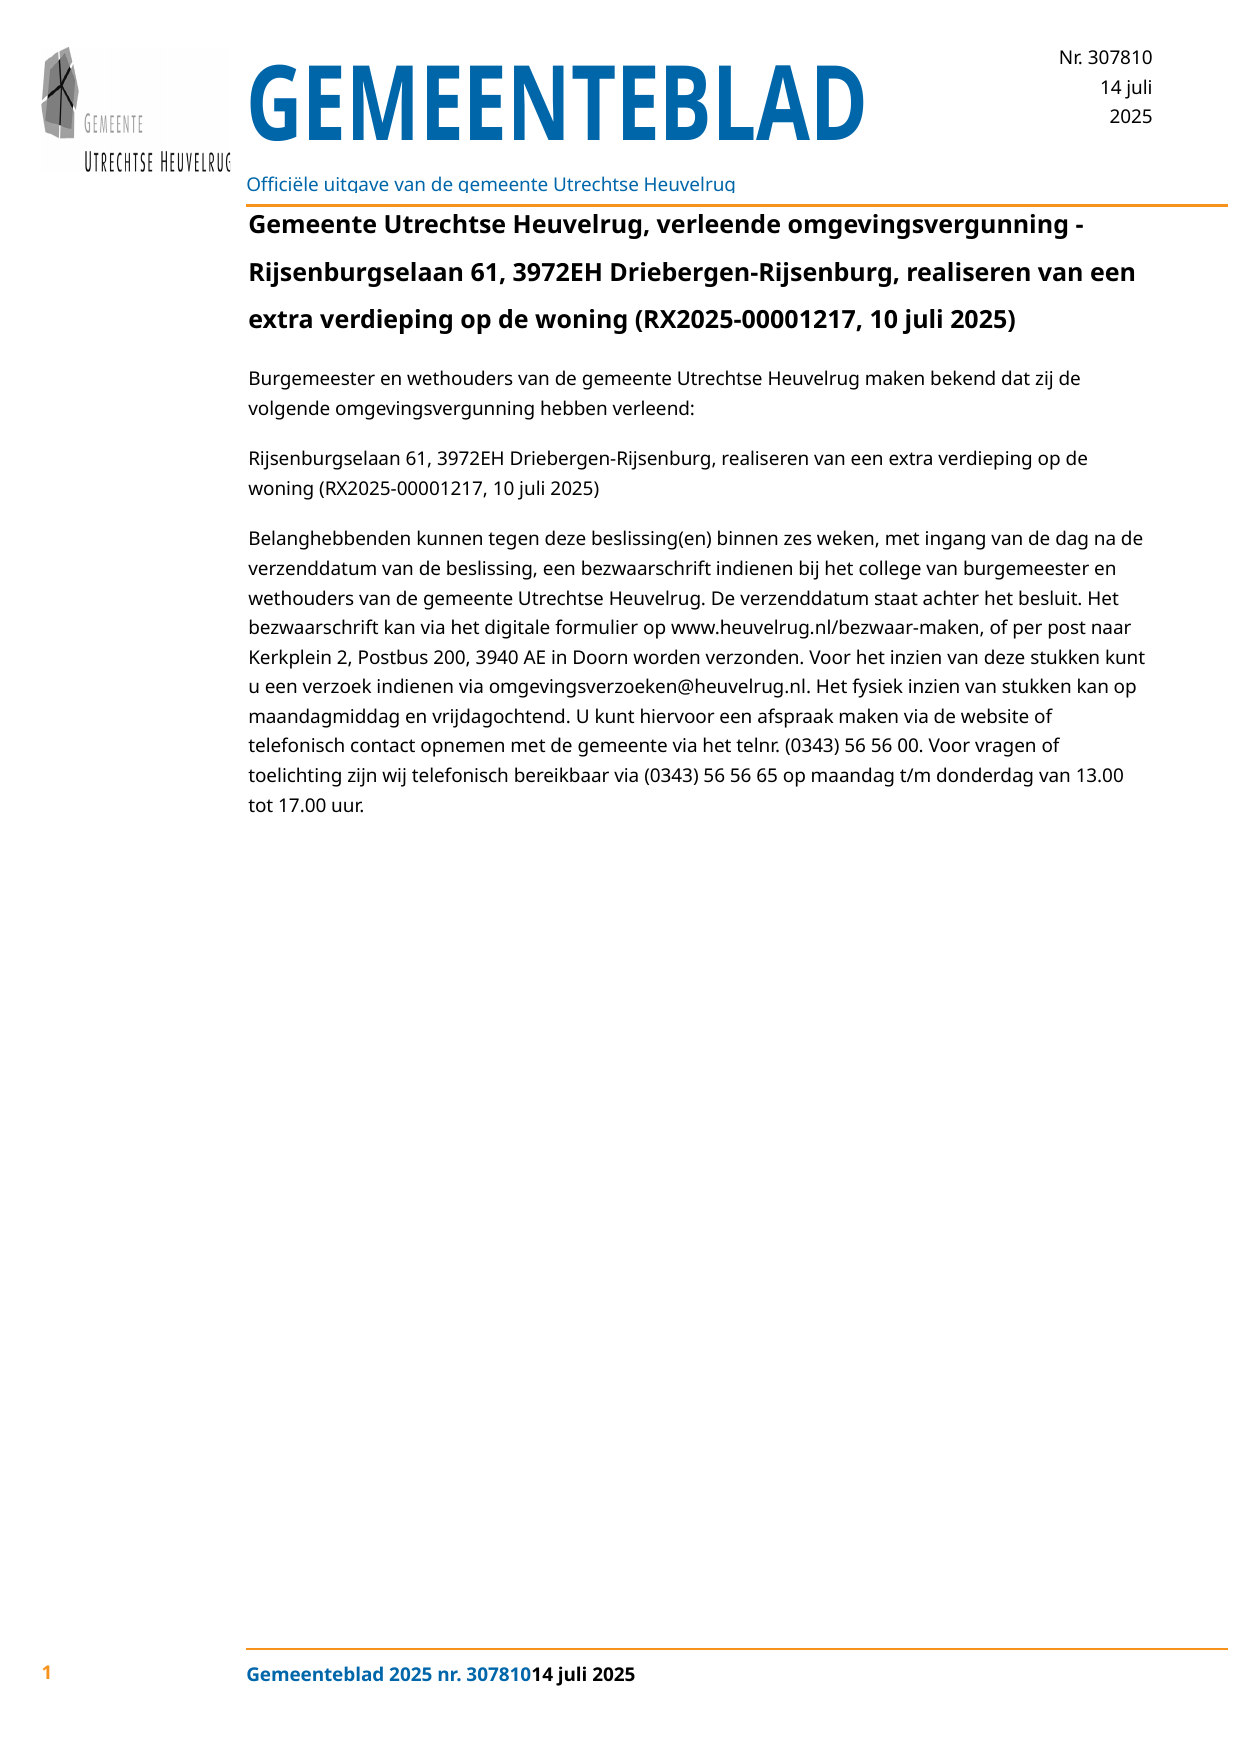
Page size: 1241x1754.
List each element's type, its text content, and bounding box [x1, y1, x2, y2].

picture [41, 47, 231, 172]
text Burgemeester en wethouders van de gemeente Utrechtse Heuvelrug maken bekend dat zij de volgende omgevingsvergunning hebben verleend: [248, 366, 1152, 421]
text Rijsenburgselaan 61, 3972EH Driebergen-Rijsenburg, realiseren van een extra verdieping op de woning (RX2025-00001217, 10 juli 2025) [248, 446, 1152, 501]
text Belanghebbenden kunnen tegen deze beslissing(en) binnen zes weken, met ingang van de dag na de verzenddatum van de beslissing, een bezwaarschrift indienen bij het college van burgemeester en wethouders van de gemeente Utrechtse Heuvelrug. De verzenddatum staat achter het besluit. Het bezwaarschrift kan via het digitale formulier op www.heuvelrug.nl/bezwaar-maken, of per post naar Kerkplein 2, Postbus 200, 3940 AE in Doorn worden verzonden. Voor het inzien van deze stukken kunt u een verzoek indienen via omgevingsverzoeken@heuvelrug.nl. Het fysiek inzien van stukken kan op maandagmiddag en vrijdagochtend. U kunt hiervoor een afspraak maken via de website of telefonisch contact opnemen met de gemeente via het telnr. (0343) 56 56 00. Voor vragen of toelichting zijn wij telefonisch bereikbaar via (0343) 56 56 65 op maandag t/m donderdag van 13.00 tot 17.00 uur. [248, 526, 1152, 817]
text Gemeente Utrechtse Heuvelrug, verleende omgevingsvergunning - Rijsenburgselaan 61, 3972EH Driebergen-Rijsenburg, realiseren van een extra verdieping op de woning (RX2025-00001217, 10 juli 2025) [248, 207, 1152, 336]
